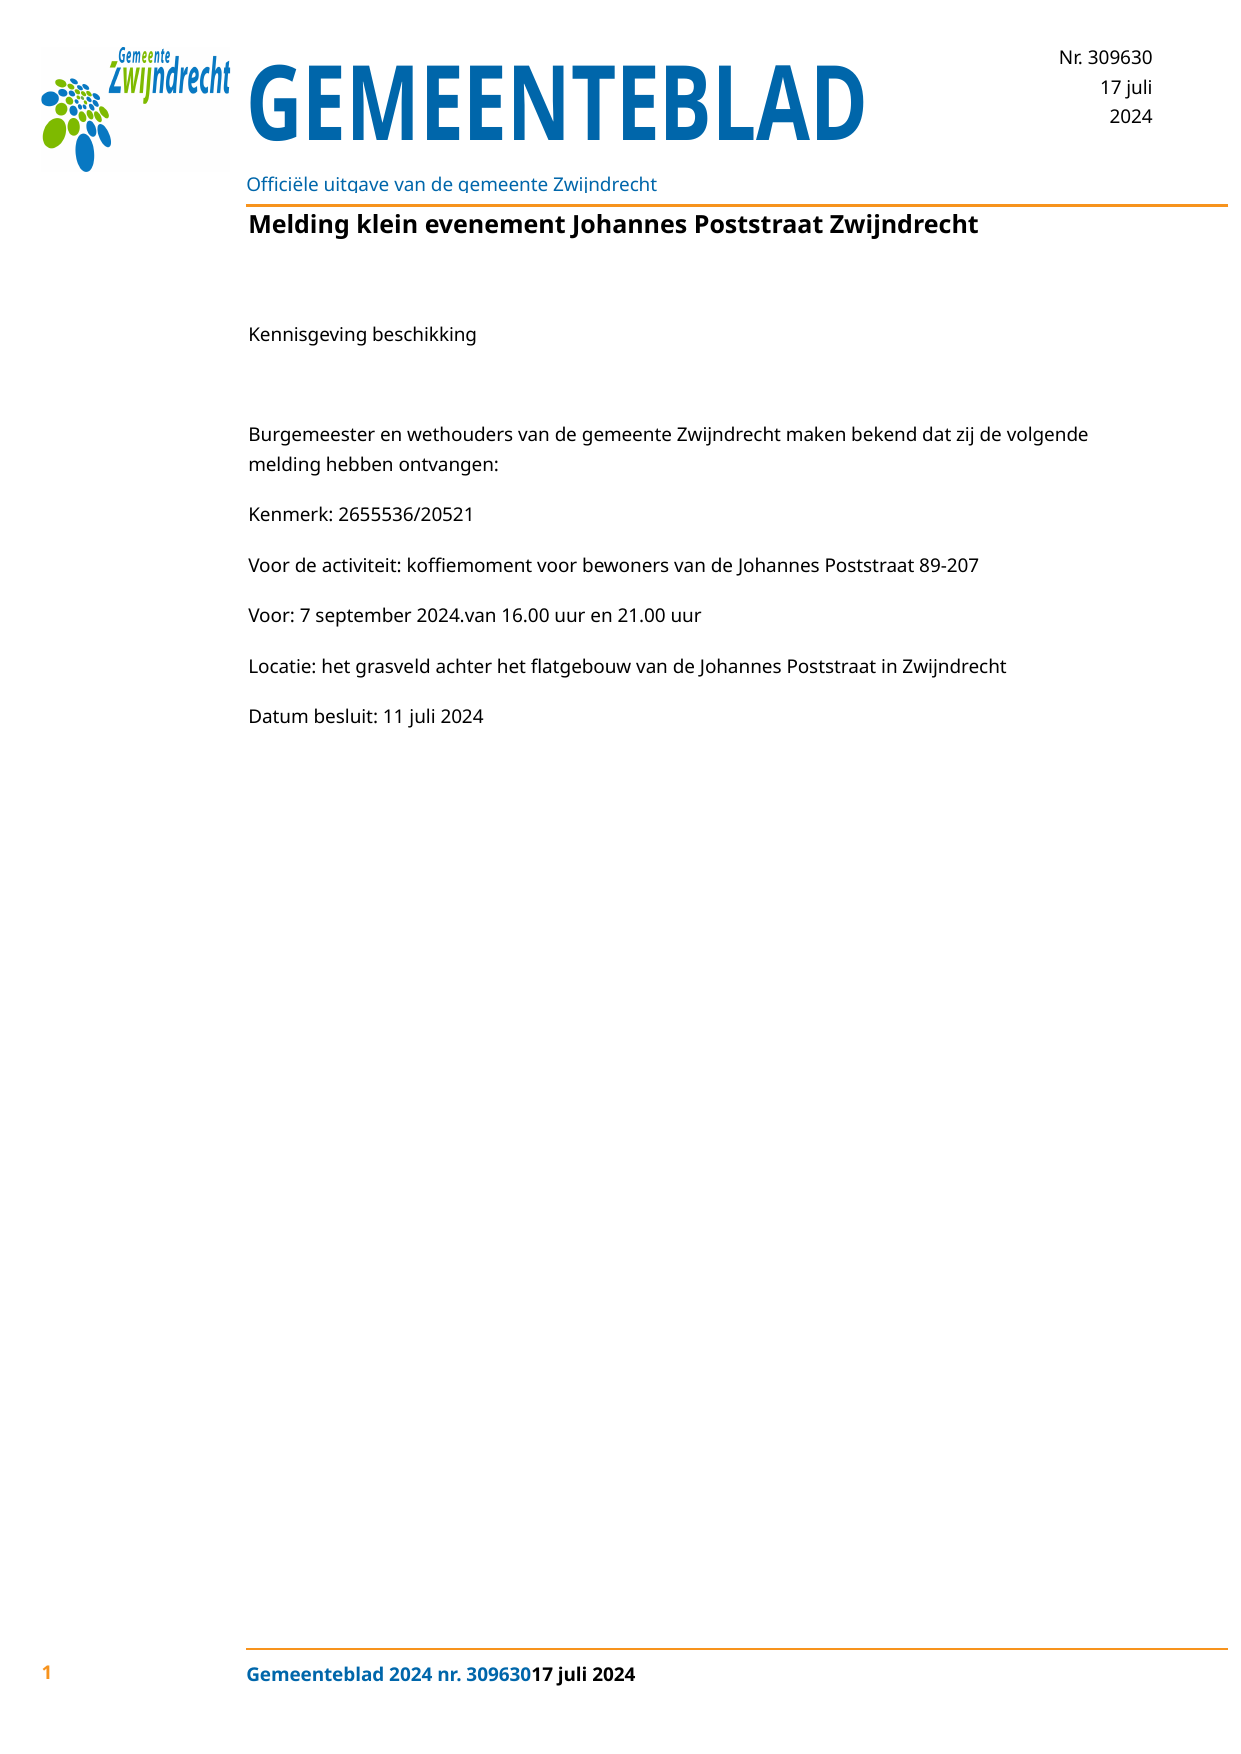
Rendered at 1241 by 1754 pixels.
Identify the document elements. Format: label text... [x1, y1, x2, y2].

text Burgemeester en wethouders van de gemeente Zwijndrecht maken bekend dat zij de volgende melding hebben ontvangen: [248, 422, 1152, 477]
text Datum besluit: 11 juli 2024 [248, 703, 1152, 729]
text Kenmerk: 2655536/20521 [248, 502, 1152, 527]
text Voor: 7 september 2024.van 16.00 uur en 21.00 uur [248, 602, 1152, 628]
text Voor de activiteit: koffiemoment voor bewoners van de Johannes Poststraat 89-207 [248, 552, 1152, 578]
text Kennisgeving beschikking [248, 321, 1152, 346]
picture [41, 47, 231, 172]
text Melding klein evenement Johannes Poststraat Zwijndrecht [248, 207, 1152, 241]
text Locatie: het grasveld achter het flatgebouw van de Johannes Poststraat in Zwijndrecht [248, 653, 1152, 678]
